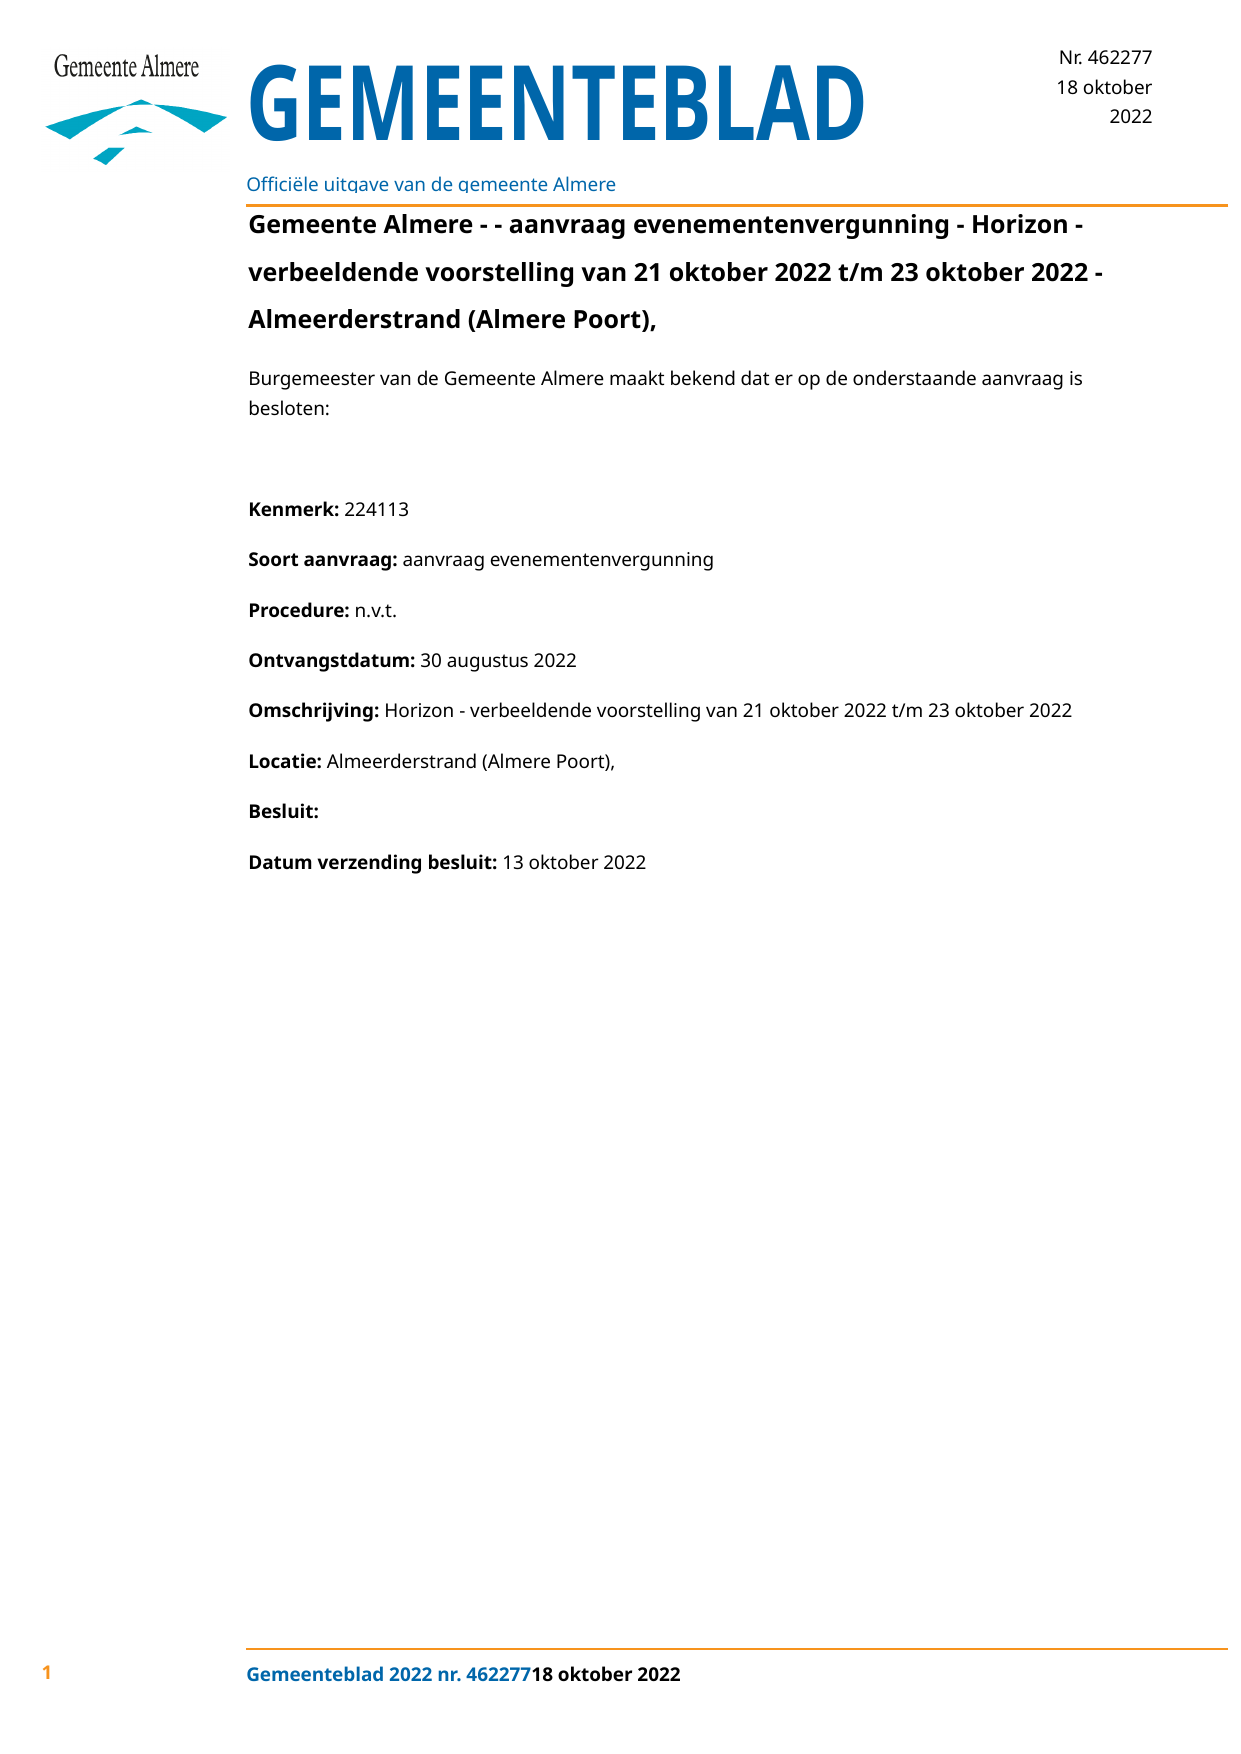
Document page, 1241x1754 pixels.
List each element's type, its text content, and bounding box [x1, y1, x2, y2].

picture [41, 47, 231, 172]
text Datum verzending besluit: 13 oktober 2022 [248, 849, 1152, 874]
text Besluit: [248, 798, 1152, 824]
text Kenmerk: 224113 [248, 496, 1152, 522]
text Locatie: Almeerderstrand (Almere Poort), [248, 748, 1152, 774]
text Ontvangstdatum: 30 augustus 2022 [248, 647, 1152, 673]
text Soort aanvraag: aanvraag evenementenvergunning [248, 546, 1152, 572]
text Gemeente Almere - - aanvraag evenementenvergunning - Horizon - verbeeldende voorstelling van 21 oktober 2022 t/m 23 oktober 2022 - Almeerderstrand (Almere Poort), [248, 207, 1152, 336]
text Burgemeester van de Gemeente Almere maakt bekend dat er op de onderstaande aanvraag is besloten: [248, 366, 1152, 421]
text Procedure: n.v.t. [248, 597, 1152, 622]
text Omschrijving: Horizon - verbeeldende voorstelling van 21 oktober 2022 t/m 23 oktober 2022 [248, 698, 1152, 723]
